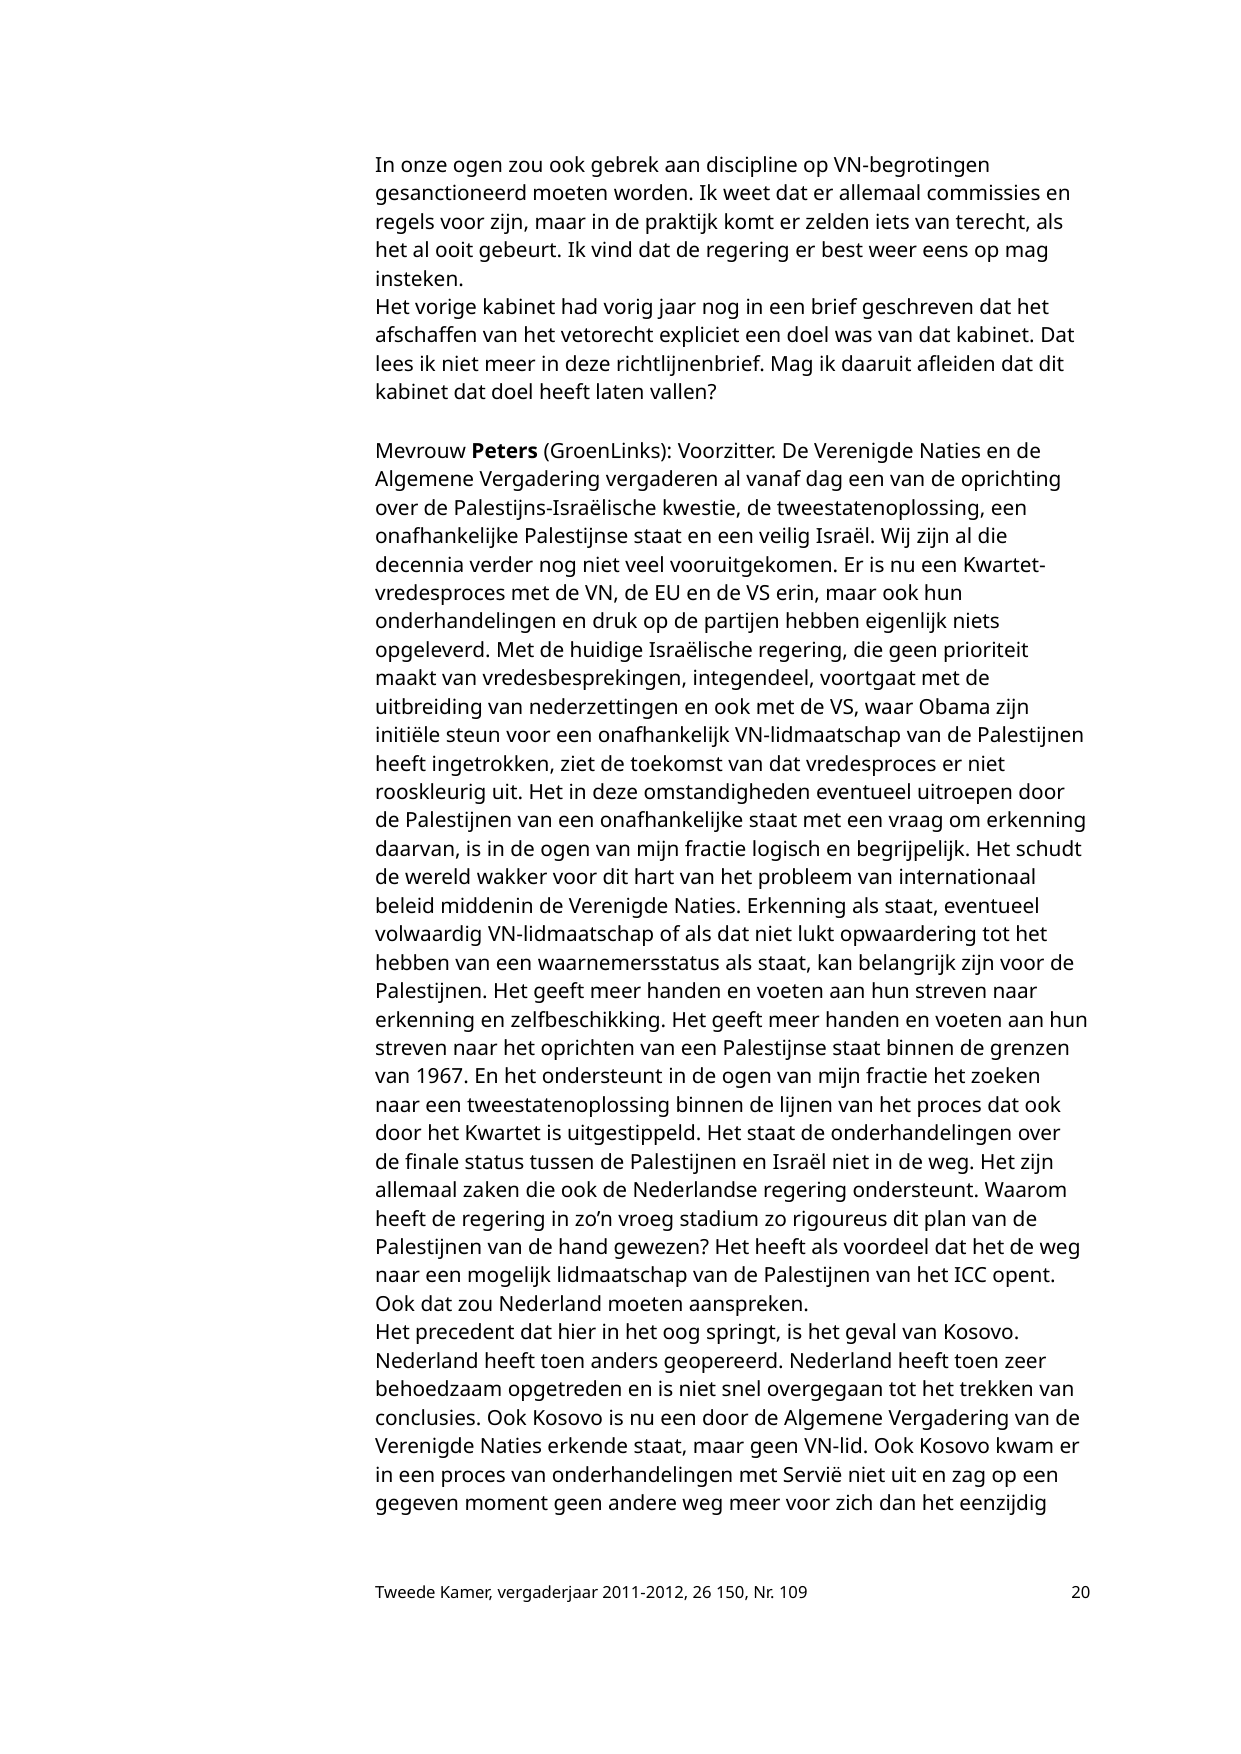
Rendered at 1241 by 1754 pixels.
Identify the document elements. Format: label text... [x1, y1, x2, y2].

text Mevrouw Peters (GroenLinks): Voorzitter. De Verenigde Naties en de Algemene Vergadering vergaderen al vanaf dag een van de oprichting over de Palestijns-Israëlische kwestie, de tweestatenoplossing, een onafhankelijke Palestijnse staat en een veilig Israël. Wij zijn al die decennia verder nog niet veel vooruitgekomen. Er is nu een Kwartet-vredesproces met de VN, de EU en de VS erin, maar ook hun onderhandelingen en druk op de partijen hebben eigenlijk niets opgeleverd. Met de huidige Israëlische regering, die geen prioriteit maakt van vredesbesprekingen, integendeel, voortgaat met de uitbreiding van nederzettingen en ook met de VS, waar Obama zijn initiële steun voor een onafhankelijk VN-lidmaatschap van de Palestijnen heeft ingetrokken, ziet de toekomst van dat vredesproces er niet rooskleurig uit. Het in deze omstandigheden eventueel uitroepen door de Palestijnen van een onafhankelijke staat met een vraag om erkenning daarvan, is in de ogen van mijn fractie logisch en begrijpelijk. Het schudt de wereld wakker voor dit hart van het probleem van internationaal beleid middenin de Verenigde Naties. Erkenning als staat, eventueel volwaardig VN-lidmaatschap of als dat niet lukt opwaardering tot het hebben van een waarnemersstatus als staat, kan belangrijk zijn voor de Palestijnen. Het geeft meer handen en voeten aan hun streven naar erkenning en zelfbeschikking. Het geeft meer handen en voeten aan hun streven naar het oprichten van een Palestijnse staat binnen de grenzen van 1967. En het ondersteunt in de ogen van mijn fractie het zoeken naar een tweestatenoplossing binnen de lijnen van het proces dat ook door het Kwartet is uitgestippeld. Het staat de onderhandelingen over de finale status tussen de Palestijnen en Israël niet in de weg. Het zijn allemaal zaken die ook de Nederlandse regering ondersteunt. Waarom heeft de regering in zo’n vroeg stadium zo rigoureus dit plan van de Palestijnen van de hand gewezen? Het heeft als voordeel dat het de weg naar een mogelijk lidmaatschap van de Palestijnen van het ICC opent. Ook dat zou Nederland moeten aanspreken. [375, 436, 1090, 1317]
text Het precedent dat hier in het oog springt, is het geval van Kosovo. Nederland heeft toen anders geopereerd. Nederland heeft toen zeer behoedzaam opgetreden en is niet snel overgegaan tot het trekken van conclusies. Ook Kosovo is nu een door de Algemene Vergadering van de Verenigde Naties erkende staat, maar geen VN-lid. Ook Kosovo kwam er in een proces van onderhandelingen met Servië niet uit en zag op een gegeven moment geen andere weg meer voor zich dan het eenzijdig [375, 1317, 1090, 1517]
text Het vorige kabinet had vorig jaar nog in een brief geschreven dat het afschaffen van het vetorecht expliciet een doel was van dat kabinet. Dat lees ik niet meer in deze richtlijnenbrief. Mag ik daaruit afleiden dat dit kabinet dat doel heeft laten vallen? [375, 292, 1090, 406]
text In onze ogen zou ook gebrek aan discipline op VN-begrotingen gesanctioneerd moeten worden. Ik weet dat er allemaal commissies en regels voor zijn, maar in de praktijk komt er zelden iets van terecht, als het al ooit gebeurt. Ik vind dat de regering er best weer eens op mag insteken. [375, 150, 1090, 292]
